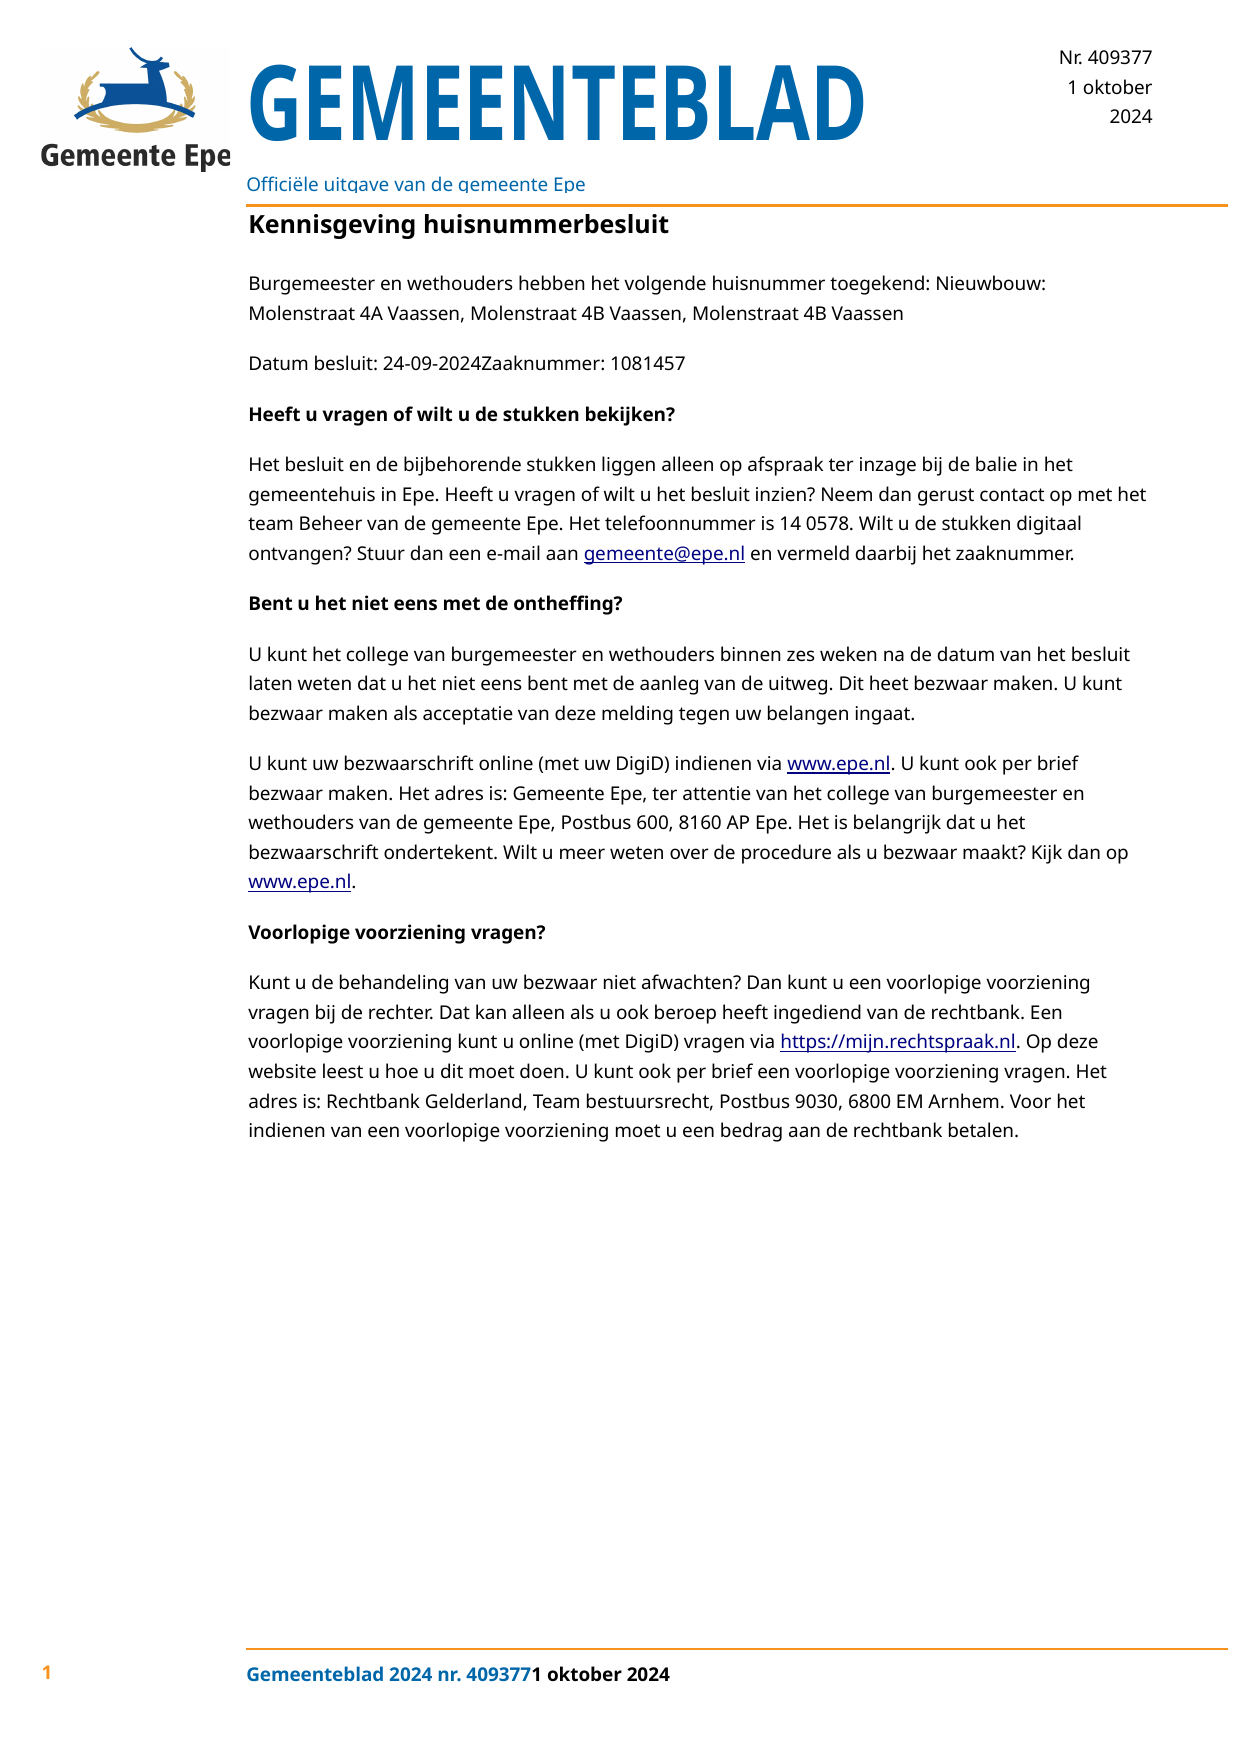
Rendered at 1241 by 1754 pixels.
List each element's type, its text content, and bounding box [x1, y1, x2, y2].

picture [41, 47, 231, 172]
text Het besluit en de bijbehorende stukken liggen alleen op afspraak ter inzage bij de balie in het gemeentehuis in Epe. Heeft u vragen of wilt u het besluit inzien? Neem dan gerust contact op met het team Beheer van de gemeente Epe. Het telefoonnummer is 14 0578. Wilt u de stukken digitaal ontvangen? Stuur dan een e-mail aan gemeente@epe.nl en vermeld daarbij het zaaknummer. [248, 451, 1152, 566]
text Bent u het niet eens met de ontheffing? [248, 590, 1152, 616]
text Burgemeester en wethouders hebben het volgende huisnummer toegekend: Nieuwbouw: Molenstraat 4A Vaassen, Molenstraat 4B Vaassen, Molenstraat 4B Vaassen [248, 270, 1152, 326]
text Kennisgeving huisnummerbesluit [248, 207, 1152, 241]
text U kunt uw bezwaarschrift online (met uw DigiD) indienen via www.epe.nl. U kunt ook per brief bezwaar maken. Het adres is: Gemeente Epe, ter attentie van het college van burgemeester en wethouders van de gemeente Epe, Postbus 600, 8160 AP Epe. Het is belangrijk dat u het bezwaarschrift ondertekent. Wilt u meer weten over de procedure als u bezwaar maakt? Kijk dan op www.epe.nl. [248, 750, 1152, 894]
text Datum besluit: 24-09-2024Zaaknummer: 1081457 [248, 350, 1152, 376]
text U kunt het college van burgemeester en wethouders binnen zes weken na de datum van het besluit laten weten dat u het niet eens bent met de aanleg van de uitweg. Dit heet bezwaar maken. U kunt bezwaar maken als acceptatie van deze melding tegen uw belangen ingaat. [248, 641, 1152, 726]
text Voorlopige voorziening vragen? [248, 919, 1152, 945]
text Heeft u vragen of wilt u de stukken bekijken? [248, 401, 1152, 426]
text Kunt u de behandeling van uw bezwaar niet afwachten? Dan kunt u een voorlopige voorziening vragen bij de rechter. Dat kan alleen als u ook beroep heeft ingediend van de rechtbank. Een voorlopige voorziening kunt u online (met DigiD) vragen via https://mijn.rechtspraak.nl. Op deze website leest u hoe u dit moet doen. U kunt ook per brief een voorlopige voorziening vragen. Het adres is: Rechtbank Gelderland, Team bestuursrecht, Postbus 9030, 6800 EM Arnhem. Voor het indienen van een voorlopige voorziening moet u een bedrag aan de rechtbank betalen. [248, 969, 1152, 1143]
